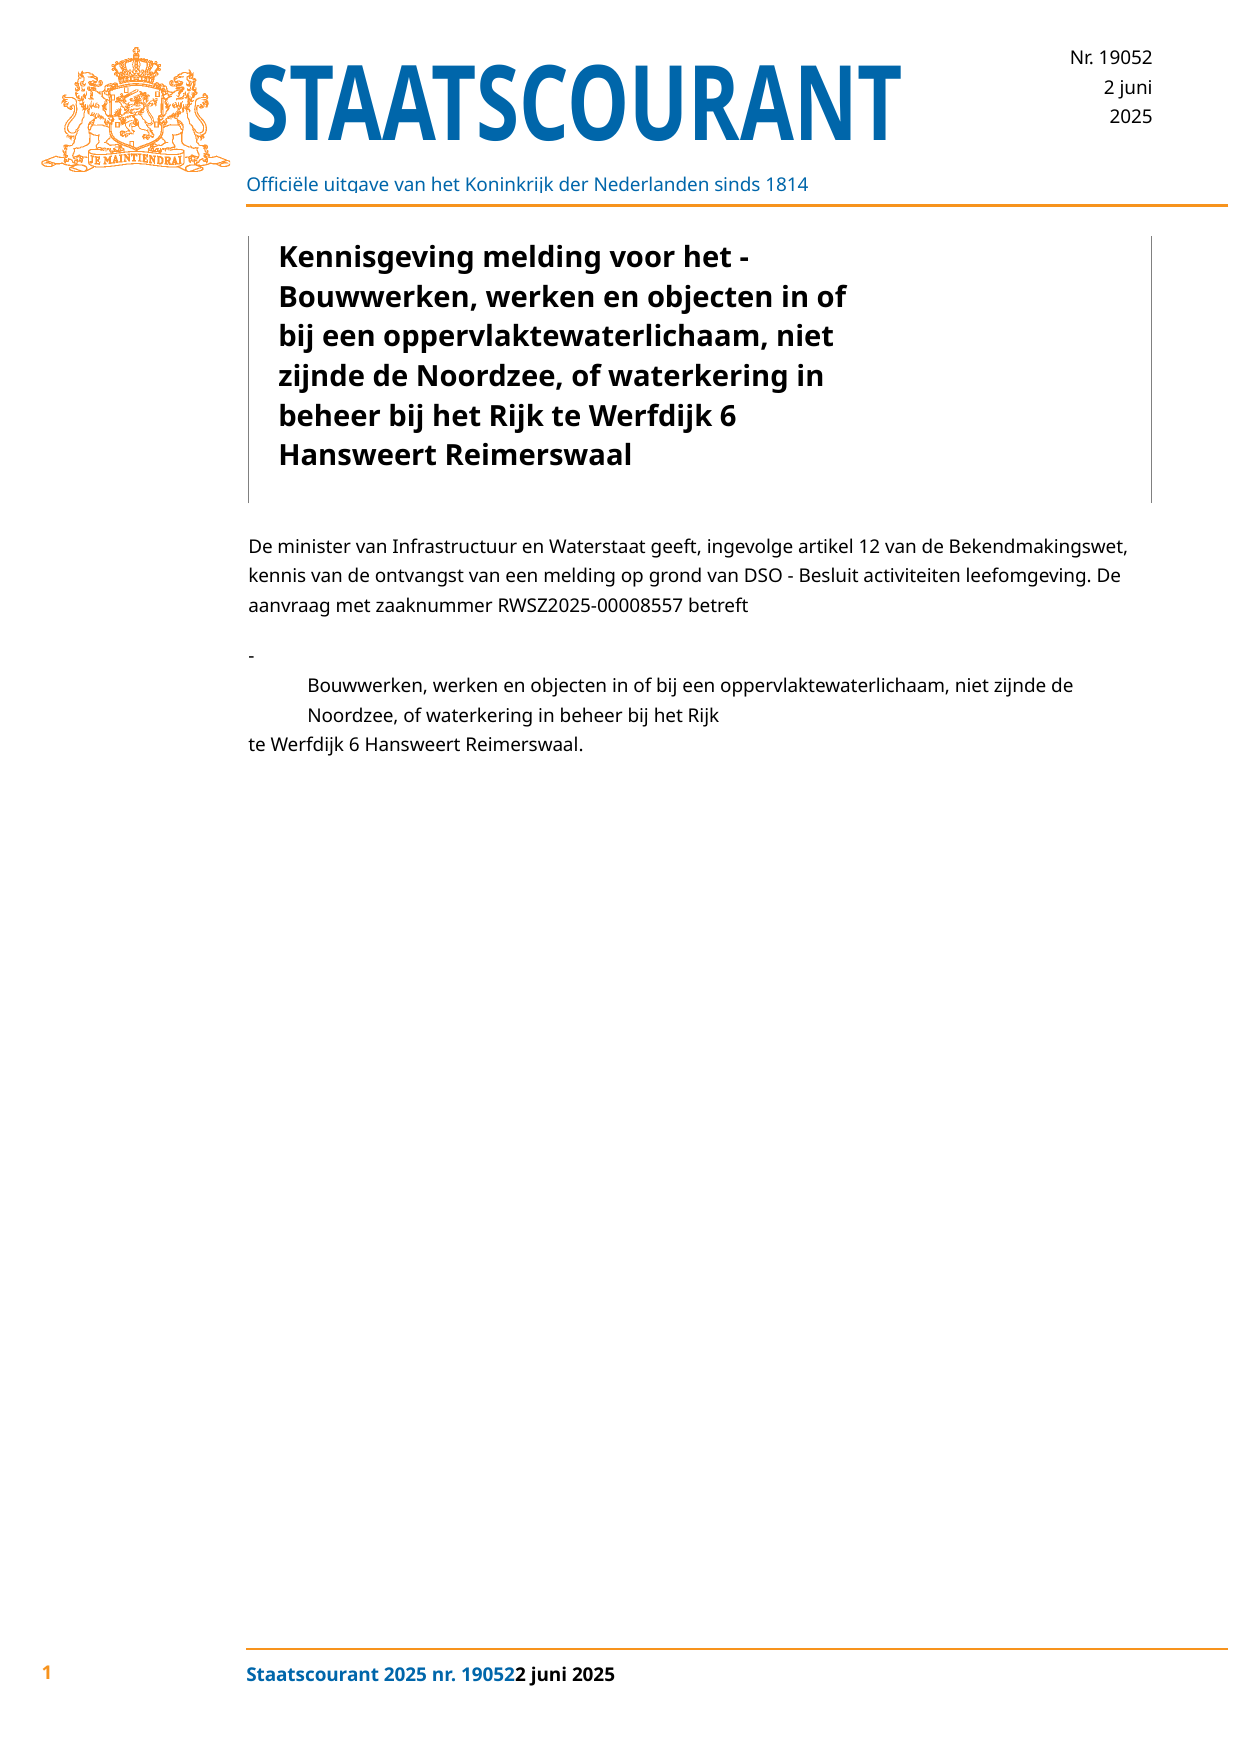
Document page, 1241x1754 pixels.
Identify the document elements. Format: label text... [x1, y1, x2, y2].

picture [41, 47, 231, 172]
text De minister van Infrastructuur en Waterstaat geeft, ingevolge artikel 12 van de Bekendmakingswet, kennis van de ontvangst van een melding op grond van DSO - Besluit activiteiten leefomgeving. De aanvraag met zaaknummer RWSZ2025-00008557 betreft [248, 533, 1152, 618]
picture [912, 236, 1090, 414]
list Bouwwerken, werken en objecten in of bij een oppervlaktewaterlichaam, niet zijnde de Noordzee, of waterkering in beheer bij het Rijk [248, 672, 1152, 727]
table_header [850, 236, 912, 413]
table_header [850, 414, 1151, 503]
table_header [1090, 236, 1151, 413]
text te Werfdijk 6 Hansweert Reimerswaal. [248, 731, 1152, 757]
table_header Kennisgeving melding voor het -Bouwwerken, werken en objecten in of bij een oppervlaktewaterlichaam, niet zijnde de Noordzee, of waterkering in beheer bij het Rijk te Werfdijk 6 Hansweert Reimerswaal [249, 236, 850, 503]
